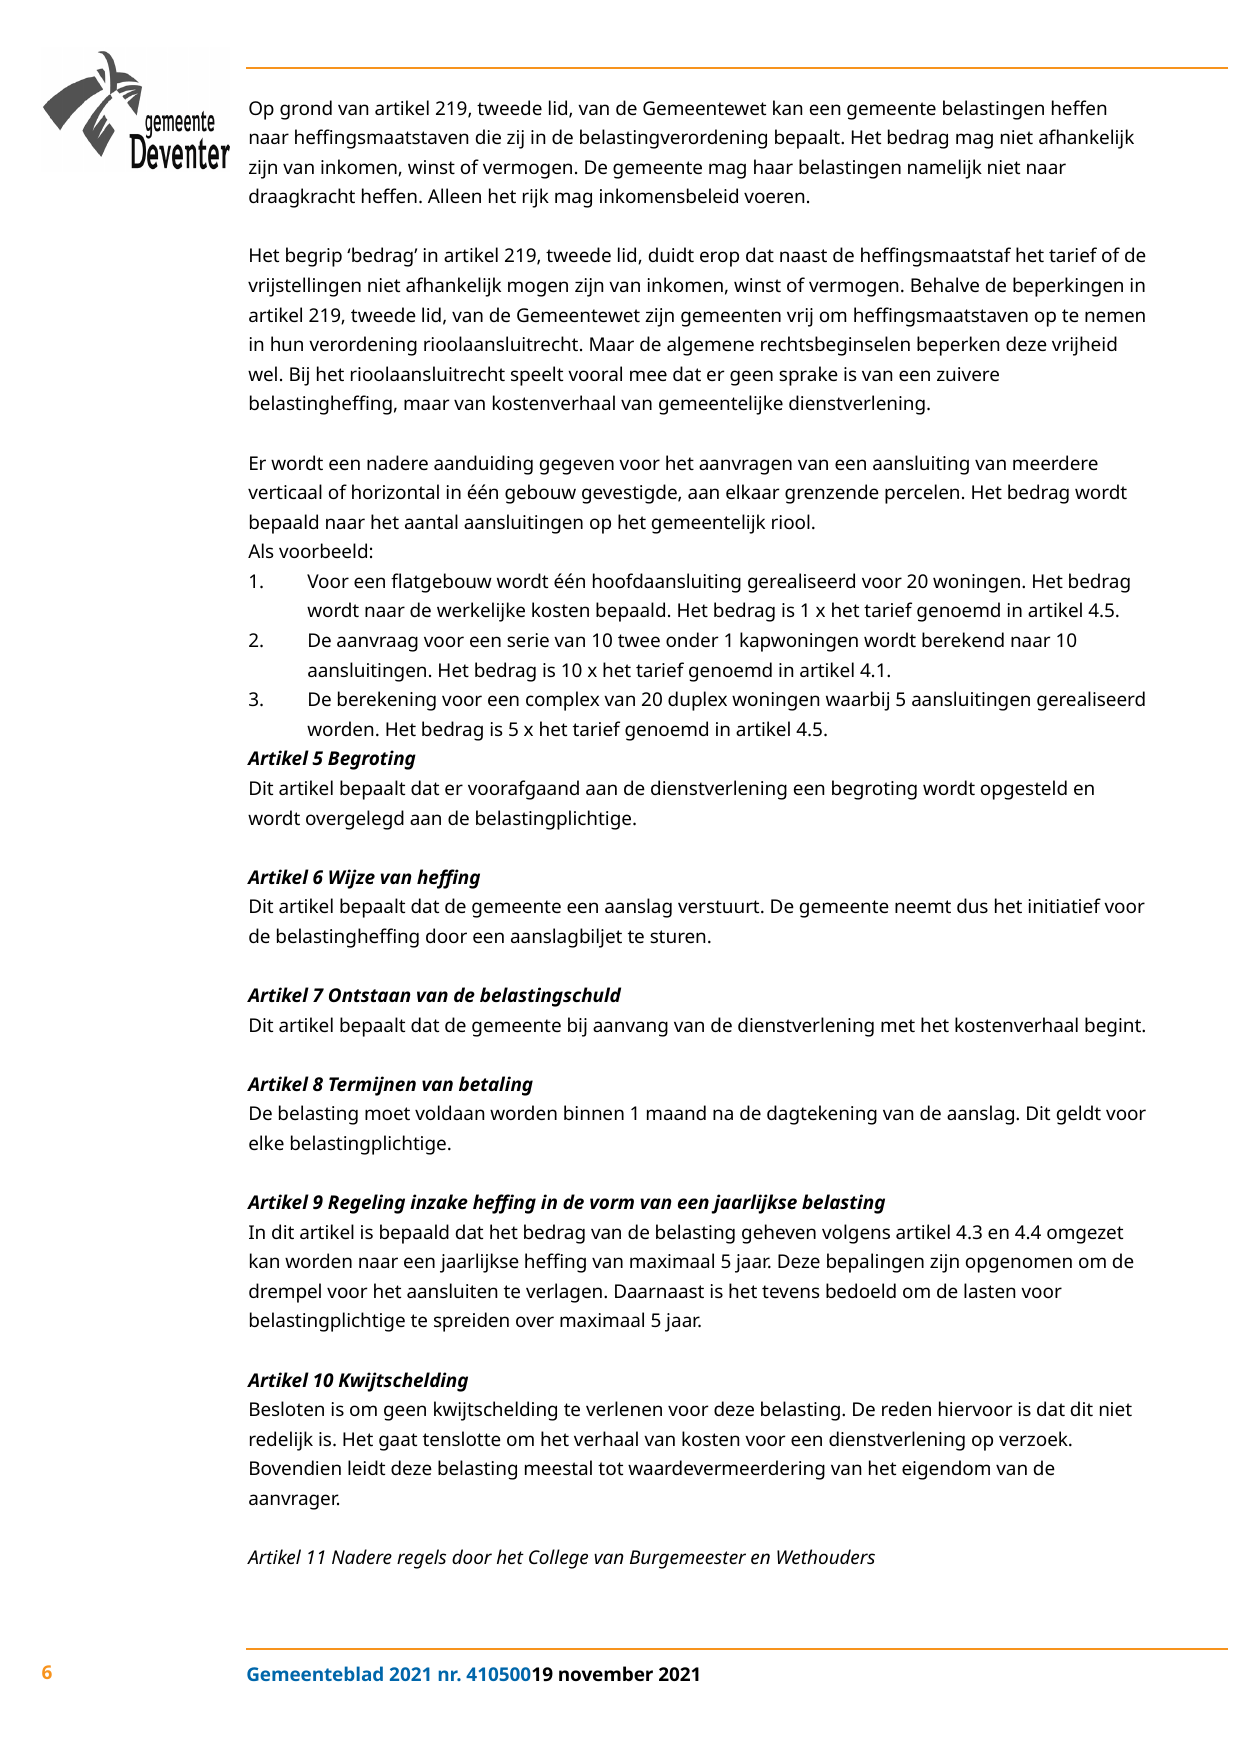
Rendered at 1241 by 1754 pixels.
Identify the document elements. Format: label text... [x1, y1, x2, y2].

text Er wordt een nadere aanduiding gegeven voor het aanvragen van een aansluiting van meerdere verticaal of horizontal in één gebouw gevestigde, aan elkaar grenzende percelen. Het bedrag wordt bepaald naar het aantal aansluitingen op het gemeentelijk riool. [248, 450, 1152, 535]
text Dit artikel bepaalt dat de gemeente een aanslag verstuurt. De gemeente neemt dus het initiatief voor de belastingheffing door een aanslagbiljet te sturen. [248, 893, 1152, 949]
list De aanvraag voor een serie van 10 twee onder 1 kapwoningen wordt berekend naar 10 aansluitingen. Het bedrag is 10 x het tarief genoemd in artikel 4.1. [248, 627, 1152, 683]
text Op grond van artikel 219, tweede lid, van de Gemeentewet kan een gemeente belastingen heffen naar heffingsmaatstaven die zij in de belastingverordening bepaalt. Het bedrag mag niet afhankelijk zijn van inkomen, winst of vermogen. De gemeente mag haar belastingen namelijk niet naar draagkracht heffen. Alleen het rijk mag inkomensbeleid voeren. [248, 95, 1152, 209]
text Dit artikel bepaalt dat er voorafgaand aan de dienstverlening een begroting wordt opgesteld en wordt overgelegd aan de belastingplichtige. [248, 775, 1152, 831]
text Artikel 11 Nadere regels door het College van Burgemeester en Wethouders [248, 1544, 1152, 1570]
text Artikel 10 Kwijtschelding [248, 1367, 1152, 1393]
text Dit artikel bepaalt dat de gemeente bij aanvang van de dienstverlening met het kostenverhaal begint. [248, 1012, 1152, 1038]
text Artikel 8 Termijnen van betaling [248, 1071, 1152, 1097]
text Artikel 5 Begroting [248, 746, 1152, 771]
text Artikel 7 Ontstaan van de belastingschuld [248, 982, 1152, 1008]
list Voor een flatgebouw wordt één hoofdaansluiting gerealiseerd voor 20 woningen. Het bedrag wordt naar de werkelijke kosten bepaald. Het bedrag is 1 x het tarief genoemd in artikel 4.5. [248, 568, 1152, 623]
text Artikel 9 Regeling inzake heffing in de vorm van een jaarlijkse belasting [248, 1189, 1152, 1215]
text Besloten is om geen kwijtschelding te verlenen voor deze belasting. De reden hiervoor is dat dit niet redelijk is. Het gaat tenslotte om het verhaal van kosten voor een dienstverlening op verzoek. Bovendien leidt deze belasting meestal tot waardevermeerdering van het eigendom van de aanvrager. [248, 1396, 1152, 1511]
text De belasting moet voldaan worden binnen 1 maand na de dagtekening van de aanslag. Dit geldt voor elke belastingplichtige. [248, 1101, 1152, 1156]
text Als voorbeeld: [248, 538, 1152, 564]
text Artikel 6 Wijze van heffing [248, 864, 1152, 890]
text Het begrip ‘bedrag’ in artikel 219, tweede lid, duidt erop dat naast de heffingsmaatstaf het tarief of de vrijstellingen niet afhankelijk mogen zijn van inkomen, winst of vermogen. Behalve de beperkingen in artikel 219, tweede lid, van de Gemeentewet zijn gemeenten vrij om heffingsmaatstaven op te nemen in hun verordening rioolaansluitrecht. Maar de algemene rechtsbeginselen beperken deze vrijheid wel. Bij het rioolaansluitrecht speelt vooral mee dat er geen sprake is van een zuivere belastingheffing, maar van kostenverhaal van gemeentelijke dienstverlening. [248, 243, 1152, 416]
picture [41, 47, 231, 172]
list De berekening voor een complex van 20 duplex woningen waarbij 5 aansluitingen gerealiseerd worden. Het bedrag is 5 x het tarief genoemd in artikel 4.5. [248, 686, 1152, 742]
text In dit artikel is bepaald dat het bedrag van de belasting geheven volgens artikel 4.3 en 4.4 omgezet kan worden naar een jaarlijkse heffing van maximaal 5 jaar. Deze bepalingen zijn opgenomen om de drempel voor het aansluiten te verlagen. Daarnaast is het tevens bedoeld om de lasten voor belastingplichtige te spreiden over maximaal 5 jaar. [248, 1219, 1152, 1333]
